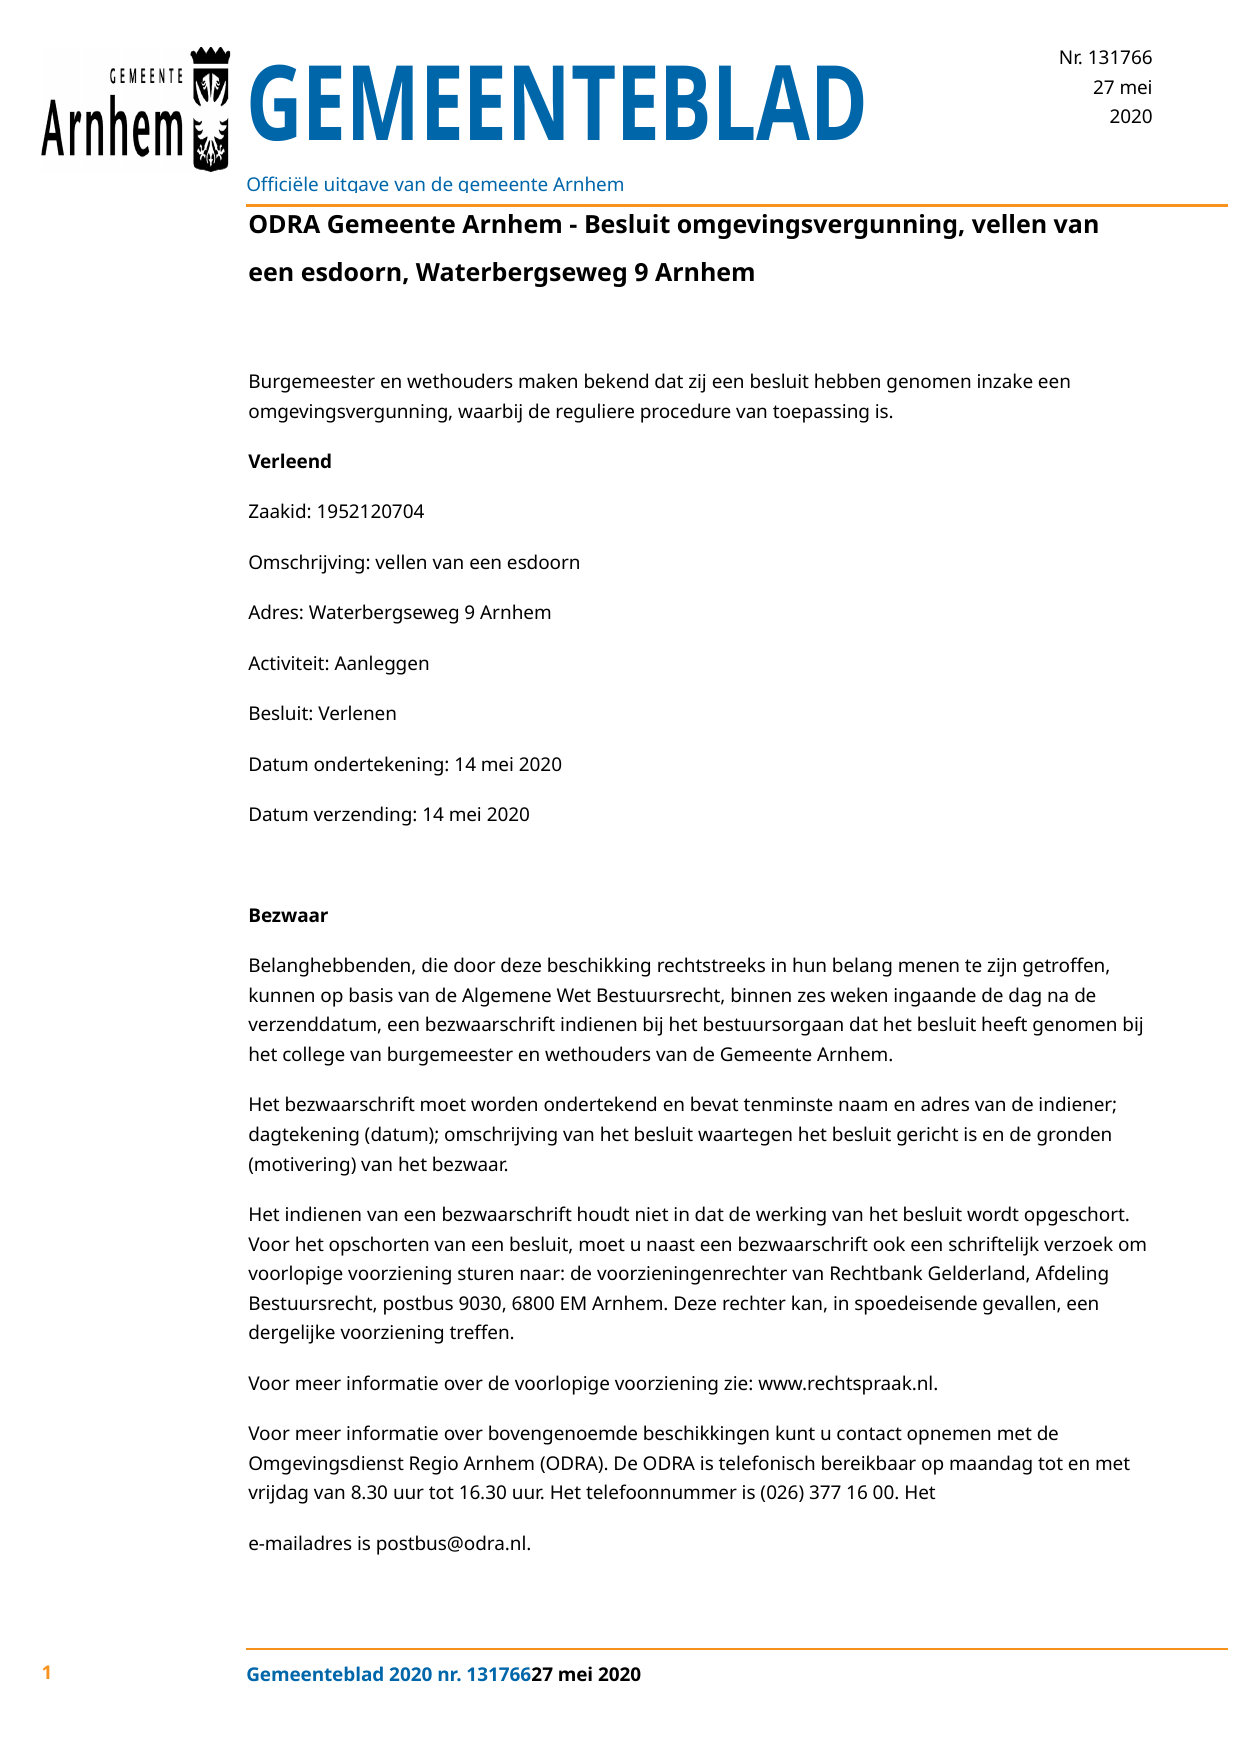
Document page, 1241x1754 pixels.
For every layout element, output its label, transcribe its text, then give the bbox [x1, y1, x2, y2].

text Voor meer informatie over bovengenoemde beschikkingen kunt u contact opnemen met de Omgevingsdienst Regio Arnhem (ODRA). De ODRA is telefonisch bereikbaar op maandag tot en met vrijdag van 8.30 uur tot 16.30 uur. Het telefoonnummer is (026) 377 16 00. Het [248, 1420, 1152, 1505]
text Adres: Waterbergseweg 9 Arnhem [248, 599, 1152, 625]
text Belanghebbenden, die door deze beschikking rechtstreeks in hun belang menen te zijn getroffen, kunnen op basis van de Algemene Wet Bestuursrecht, binnen zes weken ingaande de dag na de verzenddatum, een bezwaarschrift indienen bij het bestuursorgaan dat het besluit heeft genomen bij het college van burgemeester en wethouders van de Gemeente Arnhem. [248, 952, 1152, 1067]
text Activiteit: Aanleggen [248, 650, 1152, 676]
text Het bezwaarschrift moet worden ondertekend en bevat tenminste naam en adres van de indiener; dagtekening (datum); omschrijving van het besluit waartegen het besluit gericht is en de gronden (motivering) van het bezwaar. [248, 1092, 1152, 1177]
text Bezwaar [248, 902, 1152, 928]
text Voor meer informatie over de voorlopige voorziening zie: www.rechtspraak.nl. [248, 1370, 1152, 1396]
text Verleend [248, 448, 1152, 474]
picture [41, 47, 231, 172]
text e-mailadres is postbus@odra.nl. [248, 1530, 1152, 1556]
text Burgemeester en wethouders maken bekend dat zij een besluit hebben genomen inzake een omgevingsvergunning, waarbij de reguliere procedure van toepassing is. [248, 368, 1152, 424]
text Zaakid: 1952120704 [248, 499, 1152, 524]
text ODRA Gemeente Arnhem - Besluit omgevingsvergunning, vellen van een esdoorn, Waterbergseweg 9 Arnhem [248, 207, 1152, 288]
text Het indienen van een bezwaarschrift houdt niet in dat de werking van het besluit wordt opgeschort. Voor het opschorten van een besluit, moet u naast een bezwaarschrift ook een schriftelijk verzoek om voorlopige voorziening sturen naar: de voorzieningenrechter van Rechtbank Gelderland, Afdeling Bestuursrecht, postbus 9030, 6800 EM Arnhem. Deze rechter kan, in spoedeisende gevallen, een dergelijke voorziening treffen. [248, 1201, 1152, 1345]
text Datum verzending: 14 mei 2020 [248, 801, 1152, 827]
text Omschrijving: vellen van een esdoorn [248, 549, 1152, 575]
text Besluit: Verlenen [248, 700, 1152, 726]
text Datum ondertekening: 14 mei 2020 [248, 751, 1152, 777]
